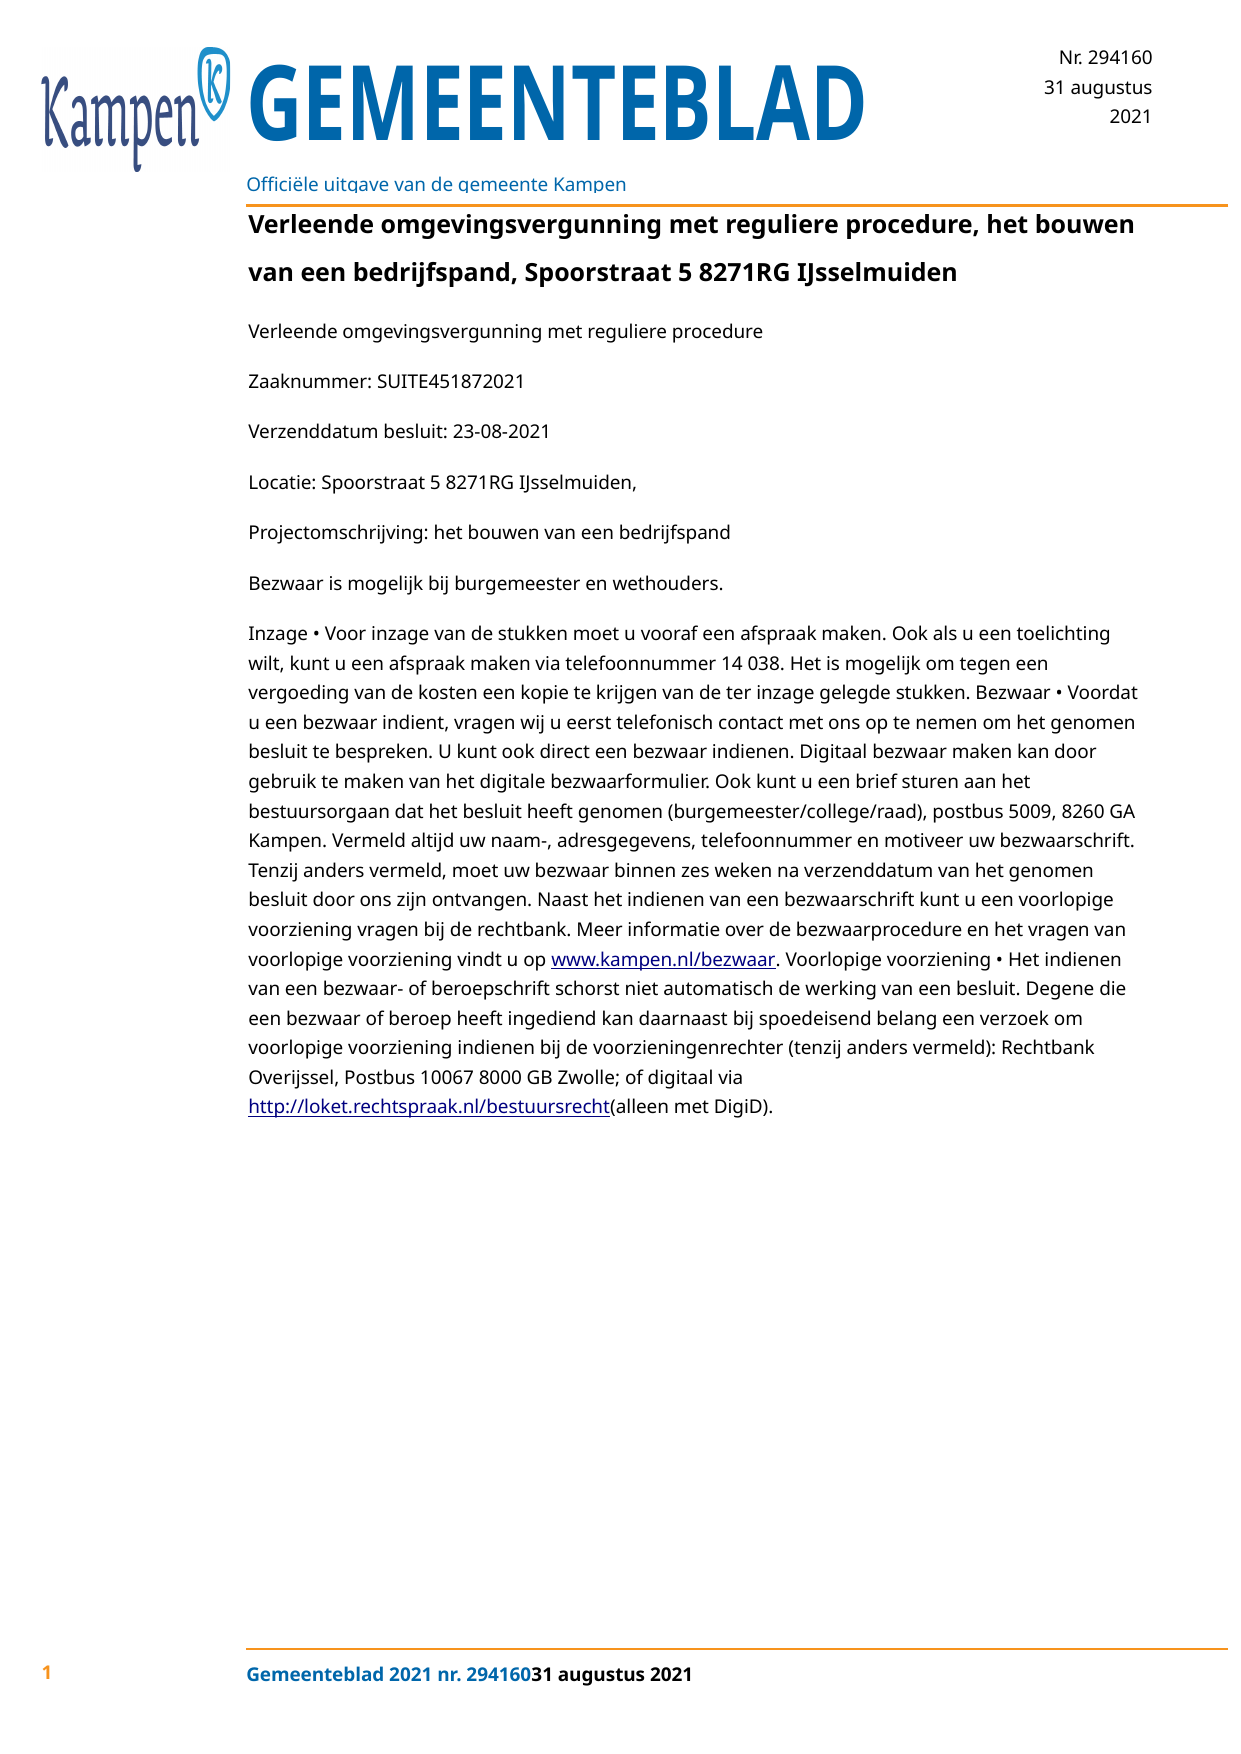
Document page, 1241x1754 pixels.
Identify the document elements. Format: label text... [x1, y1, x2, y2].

text Inzage • Voor inzage van de stukken moet u vooraf een afspraak maken. Ook als u een toelichting wilt, kunt u een afspraak maken via telefoonnummer 14 038. Het is mogelijk om tegen een vergoeding van de kosten een kopie te krijgen van de ter inzage gelegde stukken. Bezwaar • Voordat u een bezwaar indient, vragen wij u eerst telefonisch contact met ons op te nemen om het genomen besluit te bespreken. U kunt ook direct een bezwaar indienen. Digitaal bezwaar maken kan door gebruik te maken van het digitale bezwaarformulier. Ook kunt u een brief sturen aan het bestuursorgaan dat het besluit heeft genomen (burgemeester/college/raad), postbus 5009, 8260 GA Kampen. Vermeld altijd uw naam-, adresgegevens, telefoonnummer en motiveer uw bezwaarschrift. Tenzij anders vermeld, moet uw bezwaar binnen zes weken na verzenddatum van het genomen besluit door ons zijn ontvangen. Naast het indienen van een bezwaarschrift kunt u een voorlopige voorziening vragen bij de rechtbank. Meer informatie over de bezwaarprocedure en het vragen van voorlopige voorziening vindt u op www.kampen.nl/bezwaar. Voorlopige voorziening • Het indienen van een bezwaar- of beroepschrift schorst niet automatisch de werking van een besluit. Degene die een bezwaar of beroep heeft ingediend kan daarnaast bij spoedeisend belang een verzoek om voorlopige voorziening indienen bij de voorzieningenrechter (tenzij anders vermeld): Rechtbank Overijssel, Postbus 10067 8000 GB Zwolle; of digitaal via http://loket.rechtspraak.nl/bestuursrecht(alleen met DigiD). [248, 620, 1152, 1119]
text Verleende omgevingsvergunning met reguliere procedure, het bouwen van een bedrijfspand, Spoorstraat 5 8271RG IJsselmuiden [248, 207, 1152, 288]
text Projectomschrijving: het bouwen van een bedrijfspand [248, 519, 1152, 545]
picture [41, 47, 231, 172]
text Zaaknummer: SUITE451872021 [248, 368, 1152, 394]
text Verleende omgevingsvergunning met reguliere procedure [248, 318, 1152, 344]
text Bezwaar is mogelijk bij burgemeester en wethouders. [248, 570, 1152, 596]
text Locatie: Spoorstraat 5 8271RG IJsselmuiden, [248, 469, 1152, 495]
text Verzenddatum besluit: 23-08-2021 [248, 419, 1152, 444]
